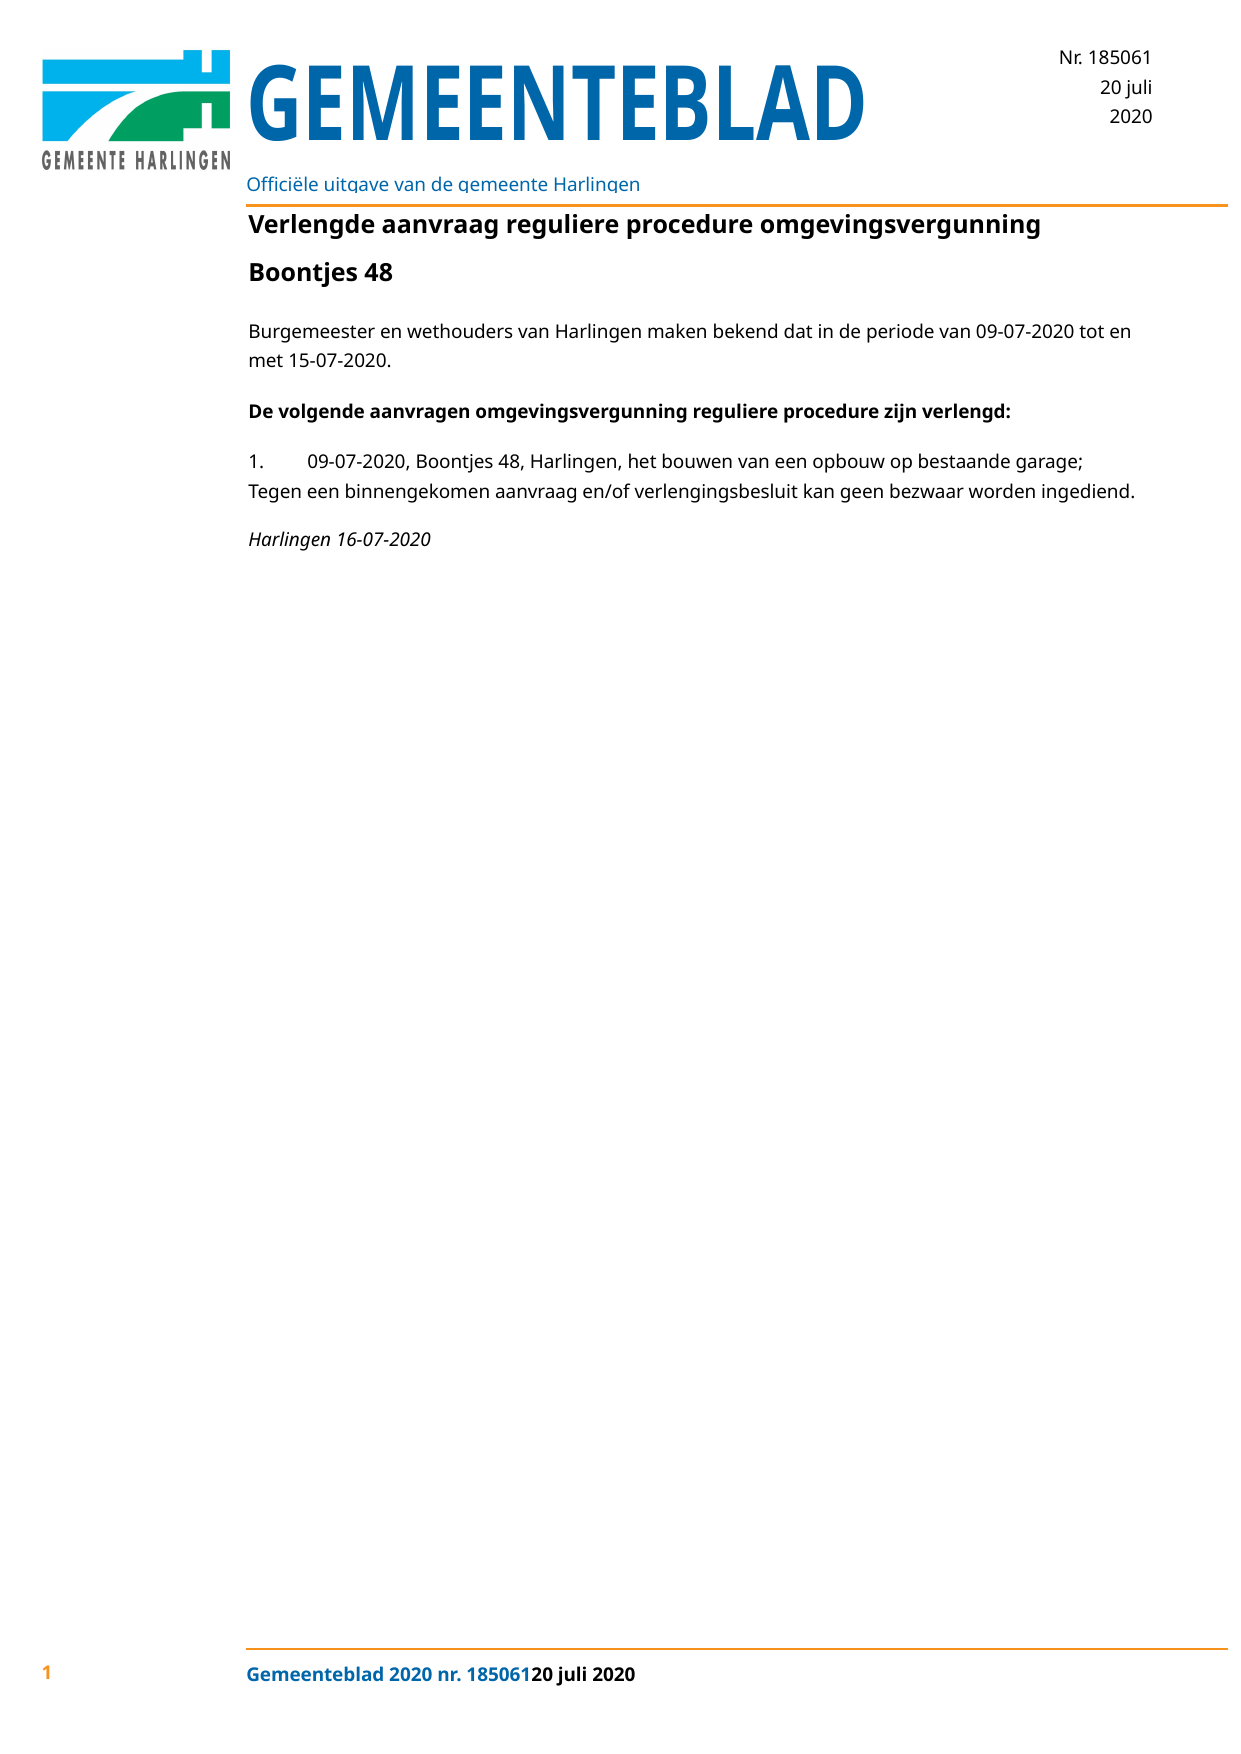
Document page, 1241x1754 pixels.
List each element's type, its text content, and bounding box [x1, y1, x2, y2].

list 09-07-2020, Boontjes 48, Harlingen, het bouwen van een opbouw op bestaande garage; [248, 448, 1152, 474]
text Verlengde aanvraag reguliere procedure omgevingsvergunning Boontjes 48 [248, 207, 1152, 288]
text De volgende aanvragen omgevingsvergunning reguliere procedure zijn verlengd: [248, 398, 1152, 424]
text Tegen een binnengekomen aanvraag en/of verlengingsbesluit kan geen bezwaar worden ingediend. [248, 478, 1152, 504]
text Burgemeester en wethouders van Harlingen maken bekend dat in de periode van 09-07-2020 tot en met 15-07-2020. [248, 318, 1152, 373]
text Harlingen 16-07-2020 [248, 526, 1152, 551]
picture [41, 47, 231, 172]
